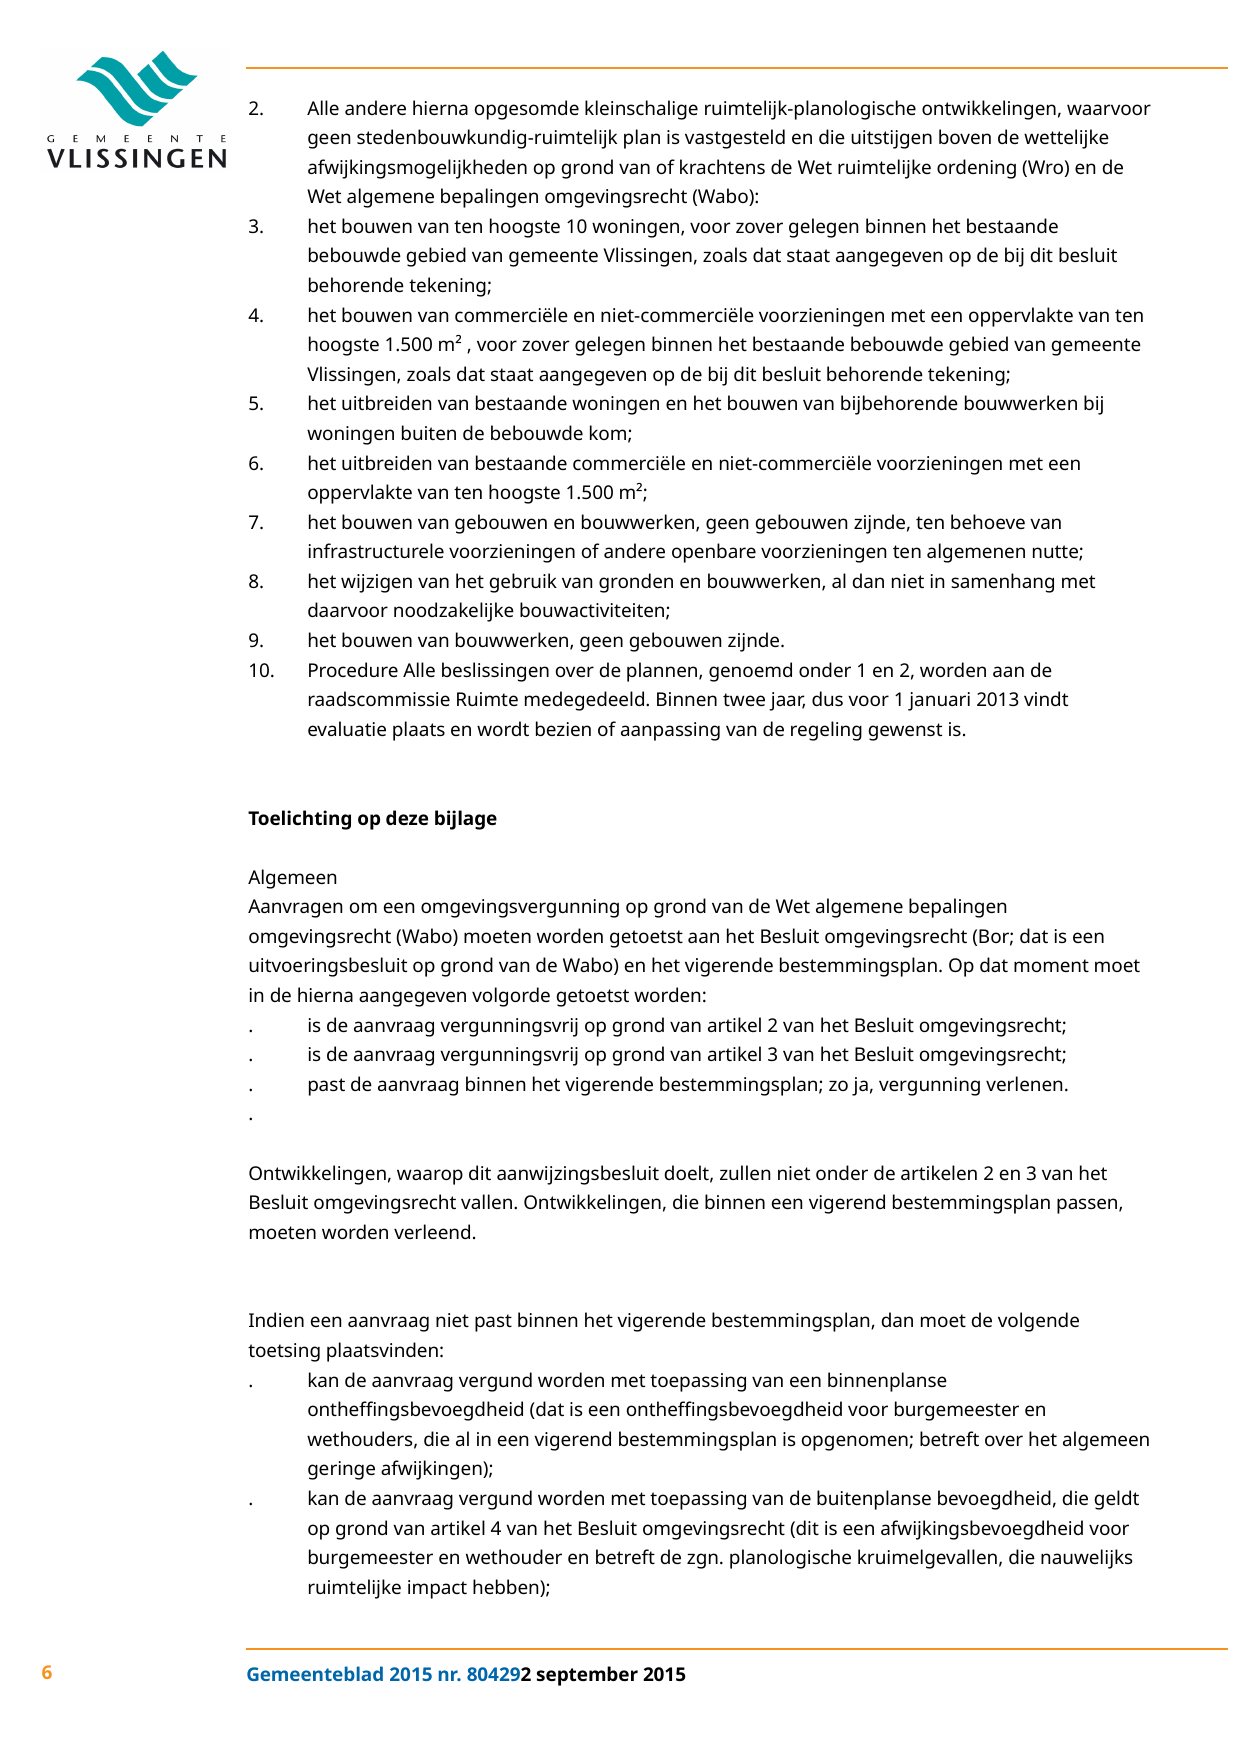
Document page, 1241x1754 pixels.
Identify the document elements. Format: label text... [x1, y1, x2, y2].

list past de aanvraag binnen het vigerende bestemmingsplan; zo ja, vergunning verlenen. [248, 1071, 1152, 1097]
list het bouwen van commerciële en niet-commerciële voorzieningen met een oppervlakte van ten hoogste 1.500 m² , voor zover gelegen binnen het bestaande bebouwde gebied van gemeente Vlissingen, zoals dat staat aangegeven op de bij dit besluit behorende tekening; [248, 302, 1152, 387]
list het bouwen van ten hoogste 10 woningen, voor zover gelegen binnen het bestaande bebouwde gebied van gemeente Vlissingen, zoals dat staat aangegeven op de bij dit besluit behorende tekening; [248, 213, 1152, 298]
text Indien een aanvraag niet past binnen het vigerende bestemmingsplan, dan moet de volgende toetsing plaatsvinden: [248, 1308, 1152, 1363]
list is de aanvraag vergunningsvrij op grond van artikel 2 van het Besluit omgevingsrecht; [248, 1012, 1152, 1038]
list het uitbreiden van bestaande commerciële en niet-commerciële voorzieningen met een oppervlakte van ten hoogste 1.500 m²; [248, 450, 1152, 505]
list kan de aanvraag vergund worden met toepassing van een binnenplanse ontheffingsbevoegdheid (dat is een ontheffingsbevoegdheid voor burgemeester en wethouders, die al in een vigerend bestemmingsplan is opgenomen; betreft over het algemeen geringe afwijkingen); [248, 1367, 1152, 1481]
list het bouwen van gebouwen en bouwwerken, geen gebouwen zijnde, ten behoeve van infrastructurele voorzieningen of andere openbare voorzieningen ten algemenen nutte; [248, 509, 1152, 564]
list Procedure Alle beslissingen over de plannen, genoemd onder 1 en 2, worden aan de raadscommissie Ruimte medegedeeld. Binnen twee jaar, dus voor 1 januari 2013 vindt evaluatie plaats en wordt bezien of aanpassing van de regeling gewenst is. [248, 657, 1152, 742]
list Alle andere hierna opgesomde kleinschalige ruimtelijk-planologische ontwikkelingen, waarvoor geen stedenbouwkundig-ruimtelijk plan is vastgesteld en die uitstijgen boven de wettelijke afwijkingsmogelijkheden op grond van of krachtens de Wet ruimtelijke ordening (Wro) en de Wet algemene bepalingen omgevingsrecht (Wabo): [248, 95, 1152, 209]
list is de aanvraag vergunningsvrij op grond van artikel 3 van het Besluit omgevingsrecht; [248, 1041, 1152, 1067]
text Aanvragen om een omgevingsvergunning op grond van de Wet algemene bepalingen omgevingsrecht (Wabo) moeten worden getoetst aan het Besluit omgevingsrecht (Bor; dat is een uitvoeringsbesluit op grond van de Wabo) en het vigerende bestemmingsplan. Op dat moment moet in de hierna aangegeven volgorde getoetst worden: [248, 893, 1152, 1008]
list het wijzigen van het gebruik van gronden en bouwwerken, al dan niet in samenhang met daarvoor noodzakelijke bouwactiviteiten; [248, 568, 1152, 623]
list kan de aanvraag vergund worden met toepassing van de buitenplanse bevoegdheid, die geldt op grond van artikel 4 van het Besluit omgevingsrecht (dit is een afwijkingsbevoegdheid voor burgemeester en wethouder en betreft de zgn. planologische kruimelgevallen, die nauwelijks ruimtelijke impact hebben); [248, 1485, 1152, 1600]
list het uitbreiden van bestaande woningen en het bouwen van bijbehorende bouwwerken bij woningen buiten de bebouwde kom; [248, 391, 1152, 446]
text Ontwikkelingen, waarop dit aanwijzingsbesluit doelt, zullen niet onder de artikelen 2 en 3 van het Besluit omgevingsrecht vallen. Ontwikkelingen, die binnen een vigerend bestemmingsplan passen, moeten worden verleend. [248, 1160, 1152, 1245]
picture [41, 47, 231, 172]
text Algemeen [248, 864, 1152, 890]
text Toelichting op deze bijlage [248, 805, 1152, 831]
list het bouwen van bouwwerken, geen gebouwen zijnde. [248, 627, 1152, 653]
